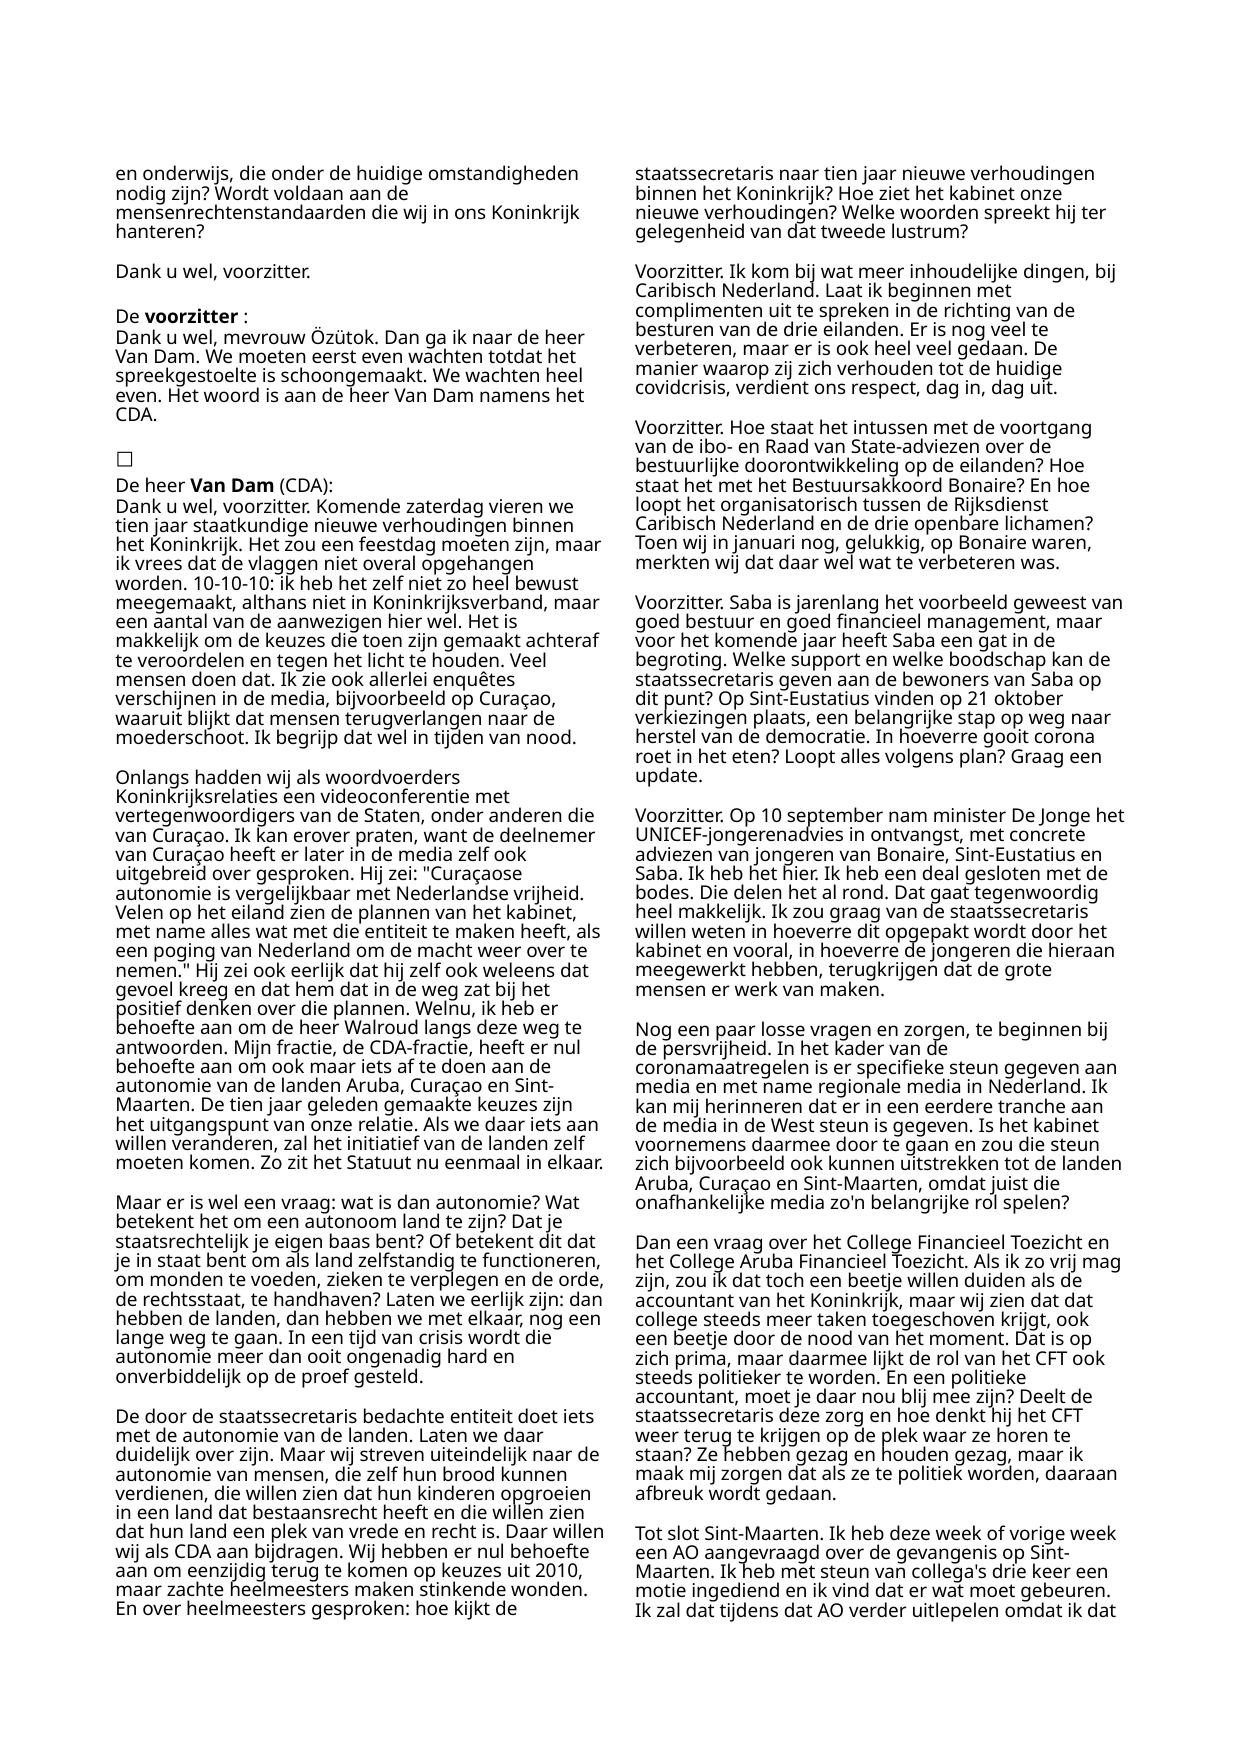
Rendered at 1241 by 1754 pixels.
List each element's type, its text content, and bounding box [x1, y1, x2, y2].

text Maar er is wel een vraag: wat is dan autonomie? Wat betekent het om een autonoom land te zijn? Dat je staatsrechtelijk je eigen baas bent? Of betekent dit dat je in staat bent om als land zelfstandig te functioneren, om monden te voeden, zieken te verplegen en de orde, de rechtsstaat, te handhaven? Laten we eerlijk zijn: dan hebben de landen, dan hebben we met elkaar, nog een lange weg te gaan. In een tijd van crisis wordt die autonomie meer dan ooit ongenadig hard en onverbiddelijk op de proef gesteld. [115, 1194, 605, 1387]
text Dank u wel, mevrouw Özütok. Dan ga ik naar de heer Van Dam. We moeten eerst even wachten totdat het spreekgestoelte is schoongemaakt. We wachten heel even. Het woord is aan de heer Van Dam namens het CDA. [115, 329, 605, 425]
text De voorzitter : [115, 303, 605, 329]
text Tot slot Sint-Maarten. Ik heb deze week of vorige week een AO aangevraagd over de gevangenis op Sint-Maarten. Ik heb met steun van collega's drie keer een motie ingediend en ik vind dat er wat moet gebeuren. Ik zal dat tijdens dat AO verder uitlepelen omdat ik dat [635, 1524, 1125, 1621]
text De door de staatssecretaris bedachte entiteit doet iets met de autonomie van de landen. Laten we daar duidelijk over zijn. Maar wij streven uiteindelijk naar de autonomie van mensen, die zelf hun brood kunnen verdienen, die willen zien dat hun kinderen opgroeien in een land dat bestaansrecht heeft en die willen zien dat hun land een plek van vrede en recht is. Daar willen wij als CDA aan bijdragen. Wij hebben er nul behoefte aan om eenzijdig terug te komen op keuzes uit 2010, maar zachte heelmeesters maken stinkende wonden. En over heelmeesters gesproken: hoe kijkt de [115, 1408, 605, 1620]
text Dank u wel, voorzitter. [115, 263, 605, 282]
text staatssecretaris naar tien jaar nieuwe verhoudingen binnen het Koninkrijk? Hoe ziet het kabinet onze nieuwe verhoudingen? Welke woorden spreekt hij ter gelegenheid van dat tweede lustrum? [635, 165, 1125, 242]
text Voorzitter. Ik kom bij wat meer inhoudelijke dingen, bij Caribisch Nederland. Laat ik beginnen met complimenten uit te spreken in de richting van de besturen van de drie eilanden. Er is nog veel te verbeteren, maar er is ook heel veel gedaan. De manier waarop zij zich verhouden tot de huidige covidcrisis, verdient ons respect, dag in, dag uit. [635, 263, 1125, 398]
text Voorzitter. Hoe staat het intussen met de voortgang van de ibo- en Raad van State-adviezen over de bestuurlijke doorontwikkeling op de eilanden? Hoe staat het met het Bestuursakkoord Bonaire? En hoe loopt het organisatorisch tussen de Rijksdienst Caribisch Nederland en de drie openbare lichamen? Toen wij in januari nog, gelukkig, op Bonaire waren, merkten wij dat daar wel wat te verbeteren was. [635, 419, 1125, 573]
text Voorzitter. Op 10 september nam minister De Jonge het UNICEF-jongerenadvies in ontvangst, met concrete adviezen van jongeren van Bonaire, Sint-Eustatius en Saba. Ik heb het hier. Ik heb een deal gesloten met de bodes. Die delen het al rond. Dat gaat tegenwoordig heel makkelijk. Ik zou graag van de staatssecretaris willen weten in hoeverre dit opgepakt wordt door het kabinet en vooral, in hoeverre de jongeren die hieraan meegewerkt hebben, terugkrijgen dat de grote mensen er werk van maken. [635, 807, 1125, 1000]
text Dan een vraag over het College Financieel Toezicht en het College Aruba Financieel Toezicht. Als ik zo vrij mag zijn, zou ik dat toch een beetje willen duiden als de accountant van het Koninkrijk, maar wij zien dat dat college steeds meer taken toegeschoven krijgt, ook een beetje door de nood van het moment. Dat is op zich prima, maar daarmee lijkt de rol van het CFT ook steeds politieker te worden. En een politieke accountant, moet je daar nou blij mee zijn? Deelt de staatssecretaris deze zorg en hoe denkt hij het CFT weer terug te krijgen op de plek waar ze horen te staan? Ze hebben gezag en houden gezag, maar ik maak mij zorgen dat als ze te politiek worden, daaraan afbreuk wordt gedaan. [635, 1234, 1125, 1504]
text Dank u wel, voorzitter. Komende zaterdag vieren we tien jaar staatkundige nieuwe verhoudingen binnen het Koninkrijk. Het zou een feestdag moeten zijn, maar ik vrees dat de vlaggen niet overal opgehangen worden. 10-10-10: ik heb het zelf niet zo heel bewust meegemaakt, althans niet in Koninkrijksverband, maar een aantal van de aanwezigen hier wel. Het is makkelijk om de keuzes die toen zijn gemaakt achteraf te veroordelen en tegen het licht te houden. Veel mensen doen dat. Ik zie ook allerlei enquêtes verschijnen in de media, bijvoorbeeld op Curaçao, waaruit blijkt dat mensen terugverlangen naar de moederschoot. Ik begrijp dat wel in tijden van nood. [115, 498, 605, 748]
text Nog een paar losse vragen en zorgen, te beginnen bij de persvrijheid. In het kader van de coronamaatregelen is er specifieke steun gegeven aan media en met name regionale media in Nederland. Ik kan mij herinneren dat er in een eerdere tranche aan de media in de West steun is gegeven. Is het kabinet voornemens daarmee door te gaan en zou die steun zich bijvoorbeeld ook kunnen uitstrekken tot de landen Aruba, Curaçao en Sint-Maarten, omdat juist die onafhankelijke media zo'n belangrijke rol spelen? [635, 1021, 1125, 1213]
text en onderwijs, die onder de huidige omstandigheden nodig zijn? Wordt voldaan aan de mensenrechtenstandaarden die wij in ons Koninkrijk hanteren? [115, 165, 605, 242]
text Onlangs hadden wij als woordvoerders Koninkrijksrelaties een videoconferentie met vertegenwoordigers van de Staten, onder anderen die van Curaçao. Ik kan erover praten, want de deelnemer van Curaçao heeft er later in de media zelf ook uitgebreid over gesproken. Hij zei: "Curaçaose autonomie is vergelijkbaar met Nederlandse vrijheid. Velen op het eiland zien de plannen van het kabinet, met name alles wat met die entiteit te maken heeft, als een poging van Nederland om de macht weer over te nemen." Hij zei ook eerlijk dat hij zelf ook weleens dat gevoel kreeg en dat hem dat in de weg zat bij het positief denken over die plannen. Welnu, ik heb er behoefte aan om de heer Walroud langs deze weg te antwoorden. Mijn fractie, de CDA-fractie, heeft er nul behoefte aan om ook maar iets af te doen aan de autonomie van de landen Aruba, Curaçao en Sint-Maarten. De tien jaar geleden gemaakte keuzes zijn het uitgangspunt van onze relatie. Als we daar iets aan willen veranderen, zal het initiatief van de landen zelf moeten komen. Zo zit het Statuut nu eenmaal in elkaar. [115, 769, 605, 1173]
text ⬜ [115, 446, 605, 472]
text Voorzitter. Saba is jarenlang het voorbeeld geweest van goed bestuur en goed financieel management, maar voor het komende jaar heeft Saba een gat in de begroting. Welke support en welke boodschap kan de staatssecretaris geven aan de bewoners van Saba op dit punt? Op Sint-Eustatius vinden op 21 oktober verkiezingen plaats, een belangrijke stap op weg naar herstel van de democratie. In hoeverre gooit corona roet in het eten? Loopt alles volgens plan? Graag een update. [635, 594, 1125, 786]
text De heer Van Dam (CDA): [115, 472, 605, 498]
